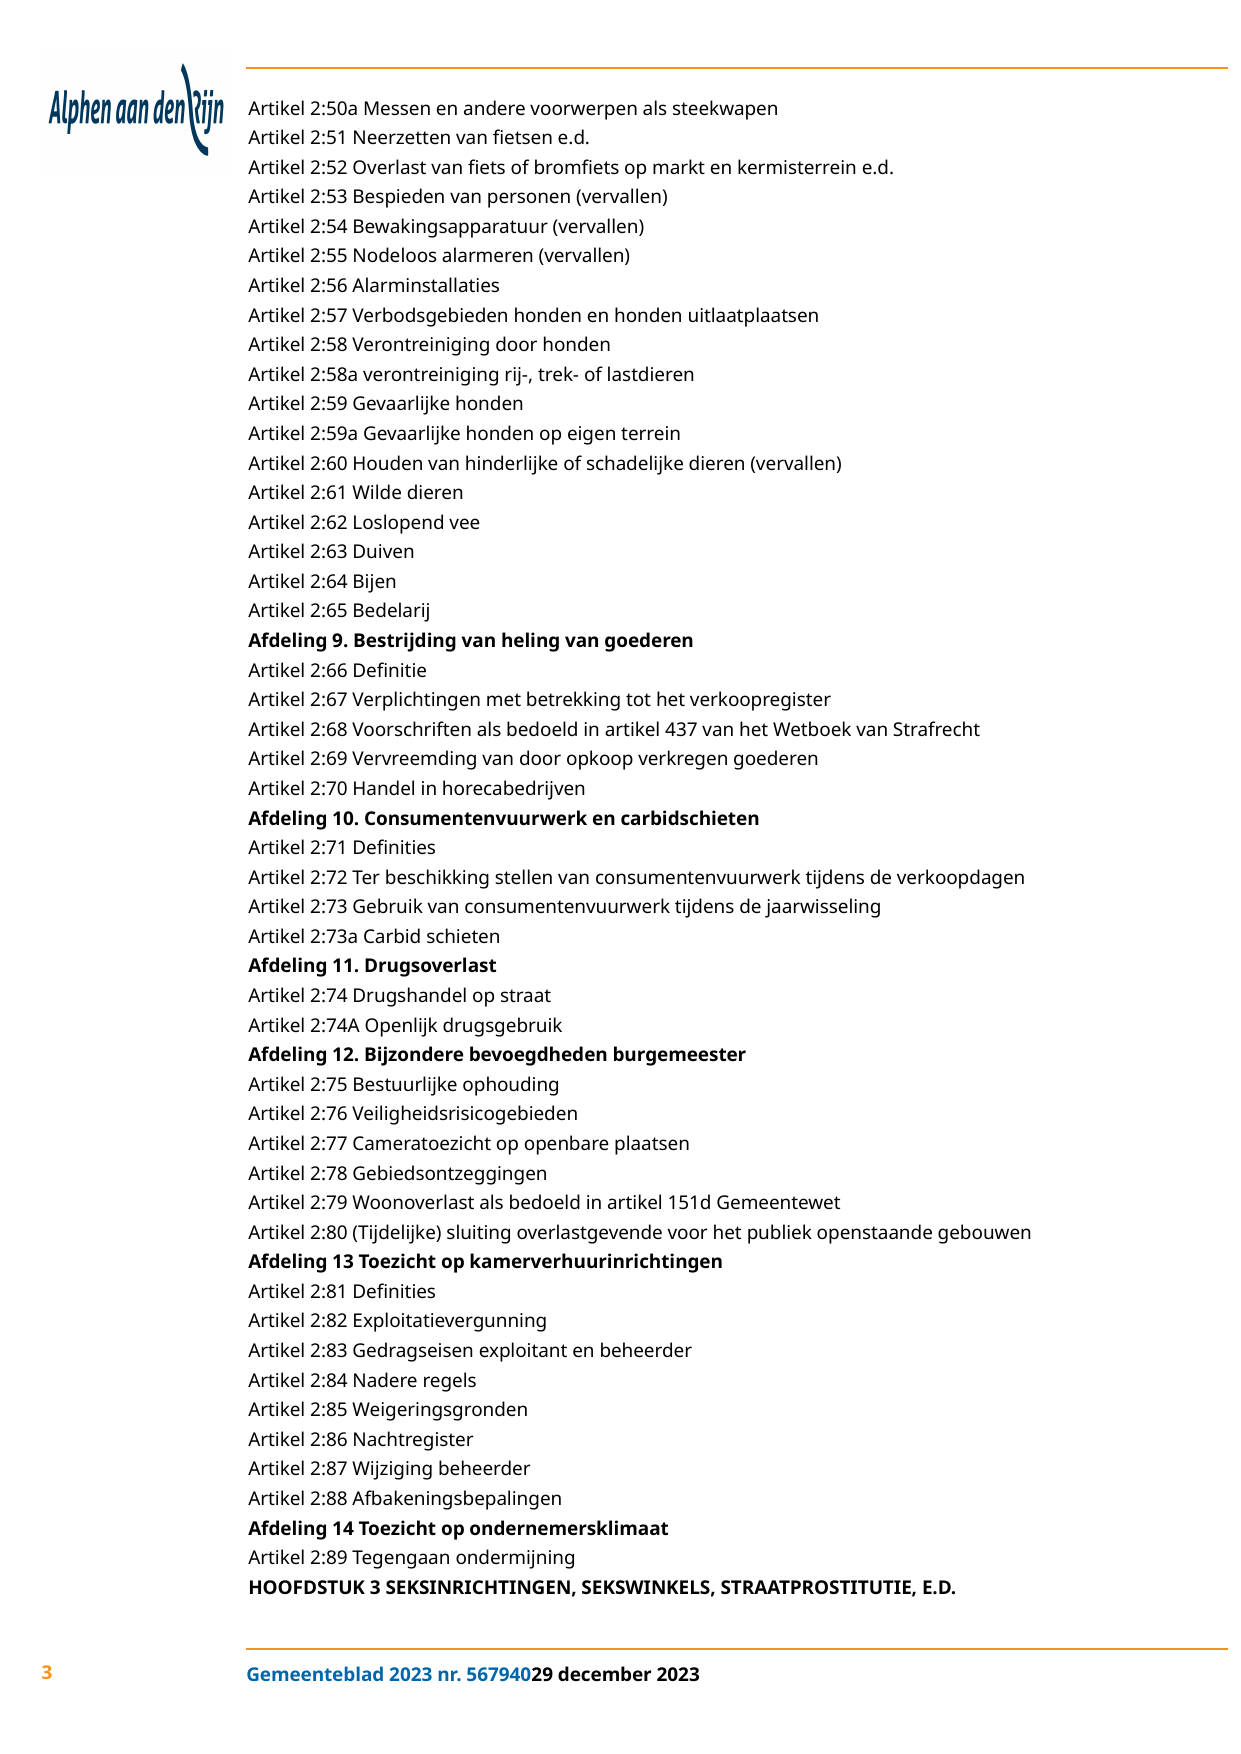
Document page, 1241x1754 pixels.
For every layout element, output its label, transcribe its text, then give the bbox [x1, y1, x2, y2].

text Artikel 2:79 Woonoverlast als bedoeld in artikel 151d Gemeentewet [248, 1189, 1152, 1215]
text Artikel 2:85 Weigeringsgronden [248, 1396, 1152, 1422]
text Afdeling 11. Drugsoverlast [248, 953, 1152, 978]
text Artikel 2:55 Nodeloos alarmeren (vervallen) [248, 243, 1152, 268]
text Artikel 2:82 Exploitatievergunning [248, 1308, 1152, 1333]
text HOOFDSTUK 3 SEKSINRICHTINGEN, SEKSWINKELS, STRAATPROSTITUTIE, E.D. [248, 1574, 1152, 1600]
text Artikel 2:76 Veiligheidsrisicogebieden [248, 1101, 1152, 1126]
text Artikel 2:60 Houden van hinderlijke of schadelijke dieren (vervallen) [248, 450, 1152, 476]
text Artikel 2:87 Wijziging beheerder [248, 1456, 1152, 1481]
text Artikel 2:84 Nadere regels [248, 1367, 1152, 1393]
text Artikel 2:56 Alarminstallaties [248, 272, 1152, 298]
text Artikel 2:83 Gedragseisen exploitant en beheerder [248, 1337, 1152, 1363]
text Artikel 2:64 Bijen [248, 568, 1152, 594]
text Artikel 2:71 Definities [248, 834, 1152, 860]
text Artikel 2:73 Gebruik van consumentenvuurwerk tijdens de jaarwisseling [248, 893, 1152, 919]
text Artikel 2:70 Handel in horecabedrijven [248, 775, 1152, 801]
text Artikel 2:50a Messen en andere voorwerpen als steekwapen [248, 95, 1152, 121]
text Artikel 2:62 Loslopend vee [248, 509, 1152, 535]
text Artikel 2:58 Verontreiniging door honden [248, 331, 1152, 357]
picture [41, 47, 231, 172]
text Artikel 2:59a Gevaarlijke honden op eigen terrein [248, 420, 1152, 446]
text Artikel 2:89 Tegengaan ondermijning [248, 1544, 1152, 1570]
text Afdeling 13 Toezicht op kamerverhuurinrichtingen [248, 1248, 1152, 1274]
text Afdeling 9. Bestrijding van heling van goederen [248, 627, 1152, 653]
text Artikel 2:73a Carbid schieten [248, 923, 1152, 949]
text Artikel 2:72 Ter beschikking stellen van consumentenvuurwerk tijdens de verkoopdagen [248, 864, 1152, 890]
text Artikel 2:69 Vervreemding van door opkoop verkregen goederen [248, 746, 1152, 771]
text Afdeling 12. Bijzondere bevoegdheden burgemeester [248, 1041, 1152, 1067]
text Artikel 2:63 Duiven [248, 538, 1152, 564]
text Artikel 2:65 Bedelarij [248, 598, 1152, 623]
text Artikel 2:86 Nachtregister [248, 1426, 1152, 1452]
text Artikel 2:74A Openlijk drugsgebruik [248, 1012, 1152, 1038]
text Artikel 2:74 Drugshandel op straat [248, 982, 1152, 1008]
text Artikel 2:78 Gebiedsontzeggingen [248, 1160, 1152, 1186]
text Afdeling 14 Toezicht op ondernemersklimaat [248, 1515, 1152, 1541]
text Artikel 2:68 Voorschriften als bedoeld in artikel 437 van het Wetboek van Strafrecht [248, 716, 1152, 742]
text Artikel 2:66 Definitie [248, 657, 1152, 683]
text Artikel 2:58a verontreiniging rij-, trek- of lastdieren [248, 361, 1152, 387]
text Artikel 2:51 Neerzetten van fietsen e.d. [248, 124, 1152, 150]
text Artikel 2:52 Overlast van fiets of bromfiets op markt en kermisterrein e.d. [248, 154, 1152, 180]
text Artikel 2:67 Verplichtingen met betrekking tot het verkoopregister [248, 686, 1152, 712]
text Artikel 2:77 Cameratoezicht op openbare plaatsen [248, 1130, 1152, 1156]
text Artikel 2:59 Gevaarlijke honden [248, 391, 1152, 416]
text Artikel 2:75 Bestuurlijke ophouding [248, 1071, 1152, 1097]
text Artikel 2:61 Wilde dieren [248, 479, 1152, 505]
text Artikel 2:57 Verbodsgebieden honden en honden uitlaatplaatsen [248, 302, 1152, 328]
text Artikel 2:53 Bespieden van personen (vervallen) [248, 183, 1152, 209]
text Artikel 2:80 (Tijdelijke) sluiting overlastgevende voor het publiek openstaande gebouwen [248, 1219, 1152, 1245]
text Afdeling 10. Consumentenvuurwerk en carbidschieten [248, 805, 1152, 831]
text Artikel 2:81 Definities [248, 1278, 1152, 1304]
text Artikel 2:88 Afbakeningsbepalingen [248, 1485, 1152, 1511]
text Artikel 2:54 Bewakingsapparatuur (vervallen) [248, 213, 1152, 239]
